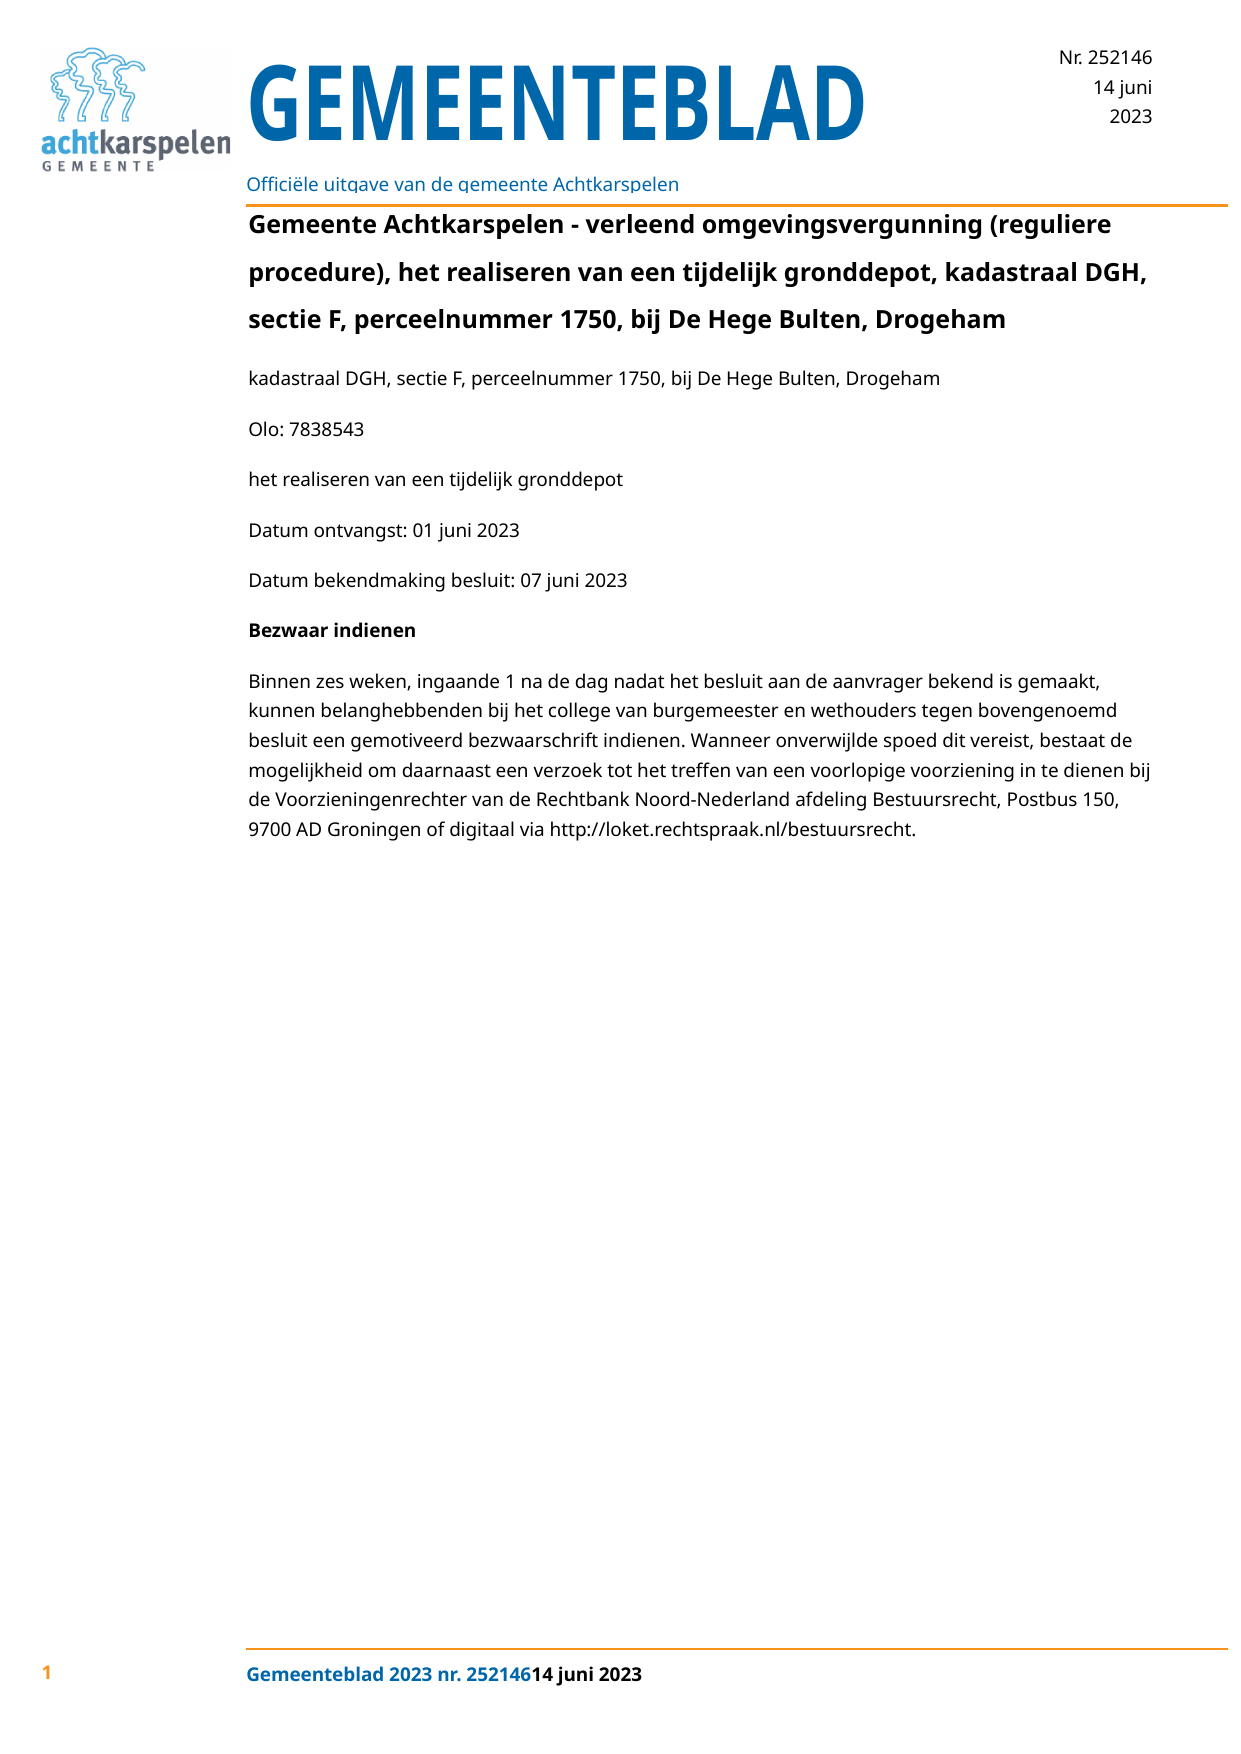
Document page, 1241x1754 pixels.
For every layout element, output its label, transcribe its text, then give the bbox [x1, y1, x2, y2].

text kadastraal DGH, sectie F, perceelnummer 1750, bij De Hege Bulten, Drogeham [248, 366, 1152, 391]
text het realiseren van een tijdelijk gronddepot [248, 466, 1152, 492]
text Gemeente Achtkarspelen - verleend omgevingsvergunning (reguliere procedure), het realiseren van een tijdelijk gronddepot, kadastraal DGH, sectie F, perceelnummer 1750, bij De Hege Bulten, Drogeham [248, 207, 1152, 336]
text Binnen zes weken, ingaande 1 na de dag nadat het besluit aan de aanvrager bekend is gemaakt, kunnen belanghebbenden bij het college van burgemeester en wethouders tegen bovengenoemd besluit een gemotiveerd bezwaarschrift indienen. Wanneer onverwijlde spoed dit vereist, bestaat de mogelijkheid om daarnaast een verzoek tot het treffen van een voorlopige voorziening in te dienen bij de Voorzieningenrechter van de Rechtbank Noord-Nederland afdeling Bestuursrecht, Postbus 150, 9700 AD Groningen of digitaal via http://loket.rechtspraak.nl/bestuursrecht. [248, 668, 1152, 842]
picture [41, 47, 231, 172]
text Datum ontvangst: 01 juni 2023 [248, 517, 1152, 542]
text Olo: 7838543 [248, 416, 1152, 442]
text Datum bekendmaking besluit: 07 juni 2023 [248, 567, 1152, 593]
text Bezwaar indienen [248, 618, 1152, 643]
